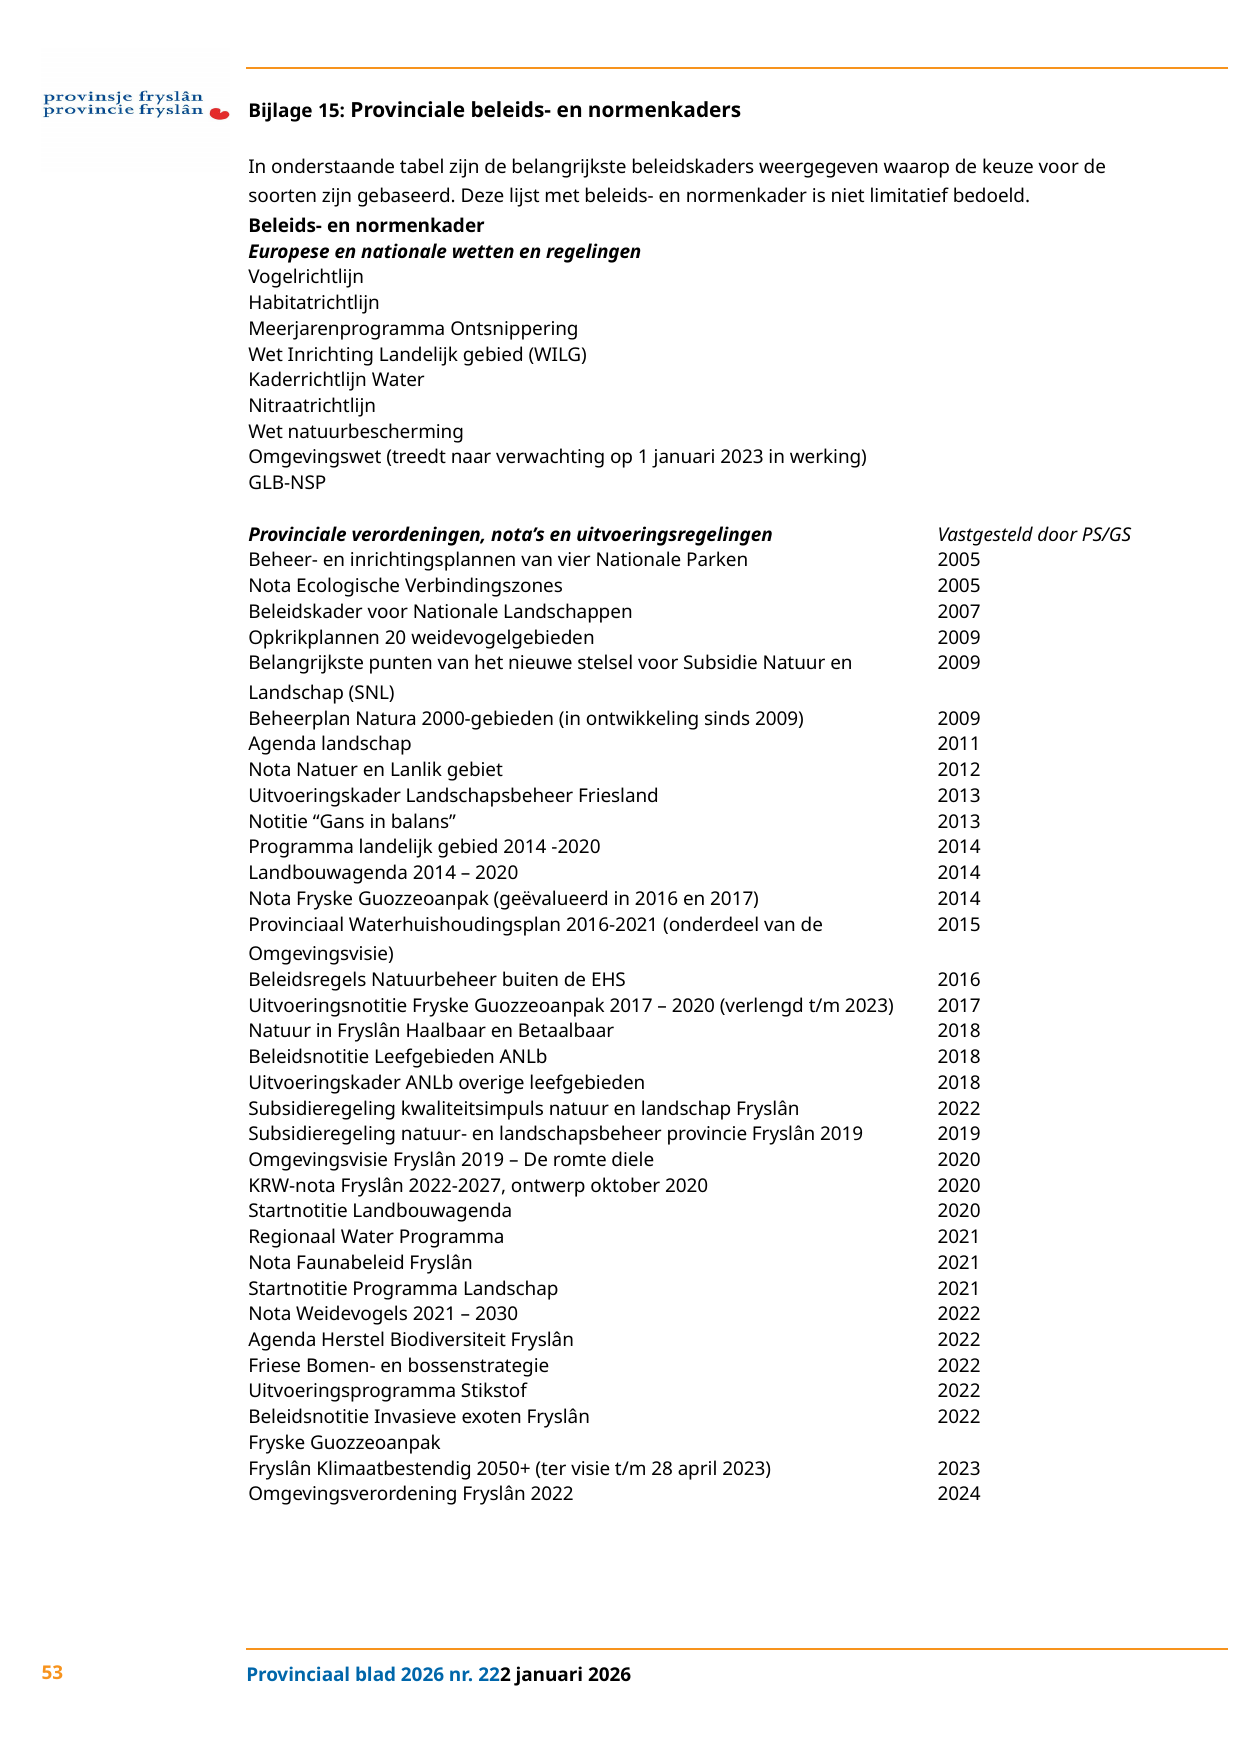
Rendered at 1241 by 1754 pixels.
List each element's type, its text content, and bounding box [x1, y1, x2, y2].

table_cell 2011 [937, 731, 1152, 756]
table_cell Provinciaal Waterhuishoudingsplan 2016-2021 (onderdeel van de Omgevingsvisie) [248, 911, 937, 966]
table_cell 2009 [937, 705, 1152, 731]
table_cell 2020 [937, 1172, 1152, 1198]
table_cell 2022 [937, 1301, 1152, 1326]
table_cell Landbouwagenda 2014 – 2020 [248, 859, 937, 885]
table_cell Provinciale verordeningen, nota’s en uitvoeringsregelingen [248, 521, 937, 547]
table_cell 2022 [937, 1326, 1152, 1352]
table_cell 2021 [937, 1275, 1152, 1301]
table_cell Agenda landschap [248, 731, 937, 756]
table_cell Beleidsregels Natuurbeheer buiten de EHS [248, 966, 937, 992]
table_cell Kaderrichtlijn Water [248, 367, 937, 392]
table_cell Programma landelijk gebied 2014 -2020 [248, 834, 937, 859]
table_cell [937, 444, 1152, 469]
table_cell [937, 315, 1152, 341]
table_cell Vogelrichtlijn [248, 264, 937, 289]
table_cell 2005 [937, 573, 1152, 598]
table_cell Notitie “Gans in balans” [248, 808, 937, 833]
table_cell Startnotitie Programma Landschap [248, 1275, 937, 1301]
table_cell Uitvoeringsprogramma Stikstof [248, 1378, 937, 1403]
table_cell Fryske Guozzeoanpak [248, 1429, 937, 1455]
table_cell [937, 238, 1152, 264]
table_cell 2012 [937, 756, 1152, 782]
table_cell 2009 [937, 624, 1152, 649]
table_cell Nota Ecologische Verbindingszones [248, 573, 937, 598]
table_cell Regionaal Water Programma [248, 1223, 937, 1249]
table_cell 2019 [937, 1120, 1152, 1146]
table_cell Uitvoeringskader ANLb overige leefgebieden [248, 1069, 937, 1095]
table_cell 2023 [937, 1455, 1152, 1481]
table_cell Agenda Herstel Biodiversiteit Fryslân [248, 1326, 937, 1352]
table_header Beleids- en normenkader [248, 212, 937, 238]
text In onderstaande tabel zijn de belangrijkste beleidskaders weergegeven waarop de keuze voor de soorten zijn gebaseerd. Deze lijst met beleids- en normenkader is niet limitatief bedoeld. [248, 153, 1152, 208]
table_cell 2020 [937, 1146, 1152, 1172]
table_cell Beleidskader voor Nationale Landschappen [248, 598, 937, 624]
table_cell 2007 [937, 598, 1152, 624]
table_cell [937, 392, 1152, 418]
table_cell Beleidsnotitie Invasieve exoten Fryslân [248, 1404, 937, 1429]
text Bijlage 15: Provinciale beleids- en normenkaders [248, 95, 1152, 123]
table_cell 2018 [937, 1069, 1152, 1095]
table_cell Beleidsnotitie Leefgebieden ANLb [248, 1043, 937, 1069]
table_cell [937, 264, 1152, 289]
table_cell Subsidieregeling kwaliteitsimpuls natuur en landschap Fryslân [248, 1095, 937, 1120]
table_cell Omgevingsvisie Fryslân 2019 – De romte diele [248, 1146, 937, 1172]
table_cell Beheerplan Natura 2000-gebieden (in ontwikkeling sinds 2009) [248, 705, 937, 731]
table_cell 2021 [937, 1223, 1152, 1249]
table_cell Meerjarenprogramma Ontsnippering [248, 315, 937, 341]
table_cell Nota Weidevogels 2021 – 2030 [248, 1301, 937, 1326]
table_cell 2005 [937, 547, 1152, 572]
table_cell [937, 289, 1152, 315]
table_cell Belangrijkste punten van het nieuwe stelsel voor Subsidie Natuur en Landschap (SNL) [248, 650, 937, 705]
table_cell 2018 [937, 1018, 1152, 1043]
table_cell 2017 [937, 992, 1152, 1017]
table_cell Nitraatrichtlijn [248, 392, 937, 418]
table_cell [248, 495, 1152, 521]
table_cell 2022 [937, 1095, 1152, 1120]
table_cell Omgevingsverordening Fryslân 2022 [248, 1481, 937, 1506]
table_header [937, 212, 1152, 238]
table_cell 2018 [937, 1043, 1152, 1069]
table_cell 2014 [937, 834, 1152, 859]
table_cell 2016 [937, 966, 1152, 992]
table_cell Subsidieregeling natuur- en landschapsbeheer provincie Fryslân 2019 [248, 1120, 937, 1146]
table_cell 2014 [937, 859, 1152, 885]
table_cell Fryslân Klimaatbestendig 2050+ (ter visie t/m 28 april 2023) [248, 1455, 937, 1481]
table_cell Uitvoeringsnotitie Fryske Guozzeoanpak 2017 – 2020 (verlengd t/m 2023) [248, 992, 937, 1017]
table_cell 2014 [937, 885, 1152, 911]
table_cell Beheer- en inrichtingsplannen van vier Nationale Parken [248, 547, 937, 572]
table_cell [937, 1429, 1152, 1455]
table_cell Nota Faunabeleid Fryslân [248, 1249, 937, 1275]
table_cell Nota Fryske Guozzeoanpak (geëvalueerd in 2016 en 2017) [248, 885, 937, 911]
table_cell Uitvoeringskader Landschapsbeheer Friesland [248, 782, 937, 808]
table_cell Omgevingswet (treedt naar verwachting op 1 januari 2023 in werking) [248, 444, 937, 469]
table_cell [937, 341, 1152, 367]
table_cell 2021 [937, 1249, 1152, 1275]
table_cell [937, 367, 1152, 392]
table_cell Nota Natuer en Lanlik gebiet [248, 756, 937, 782]
table_cell Wet Inrichting Landelijk gebied (WILG) [248, 341, 937, 367]
table_cell Natuur in Fryslân Haalbaar en Betaalbaar [248, 1018, 937, 1043]
table_cell Vastgesteld door PS/GS [937, 521, 1152, 547]
table_cell Friese Bomen- en bossenstrategie [248, 1352, 937, 1378]
table_cell 2024 [937, 1481, 1152, 1506]
table_cell Startnotitie Landbouwagenda [248, 1198, 937, 1223]
table_cell 2022 [937, 1404, 1152, 1429]
table_cell Wet natuurbescherming [248, 418, 937, 444]
table_cell Europese en nationale wetten en regelingen [248, 238, 937, 264]
table_cell 2022 [937, 1378, 1152, 1403]
table_cell Habitatrichtlijn [248, 289, 937, 315]
table_cell 2020 [937, 1198, 1152, 1223]
table_cell [937, 418, 1152, 444]
table_cell 2022 [937, 1352, 1152, 1378]
picture [41, 47, 231, 172]
table_cell 2015 [937, 911, 1152, 966]
table_cell Opkrikplannen 20 weidevogelgebieden [248, 624, 937, 649]
table_cell 2009 [937, 650, 1152, 705]
table_cell 2013 [937, 808, 1152, 833]
table_cell KRW-nota Fryslân 2022-2027, ontwerp oktober 2020 [248, 1172, 937, 1198]
table_cell [937, 470, 1152, 495]
table_cell 2013 [937, 782, 1152, 808]
table_cell GLB-NSP [248, 470, 937, 495]
